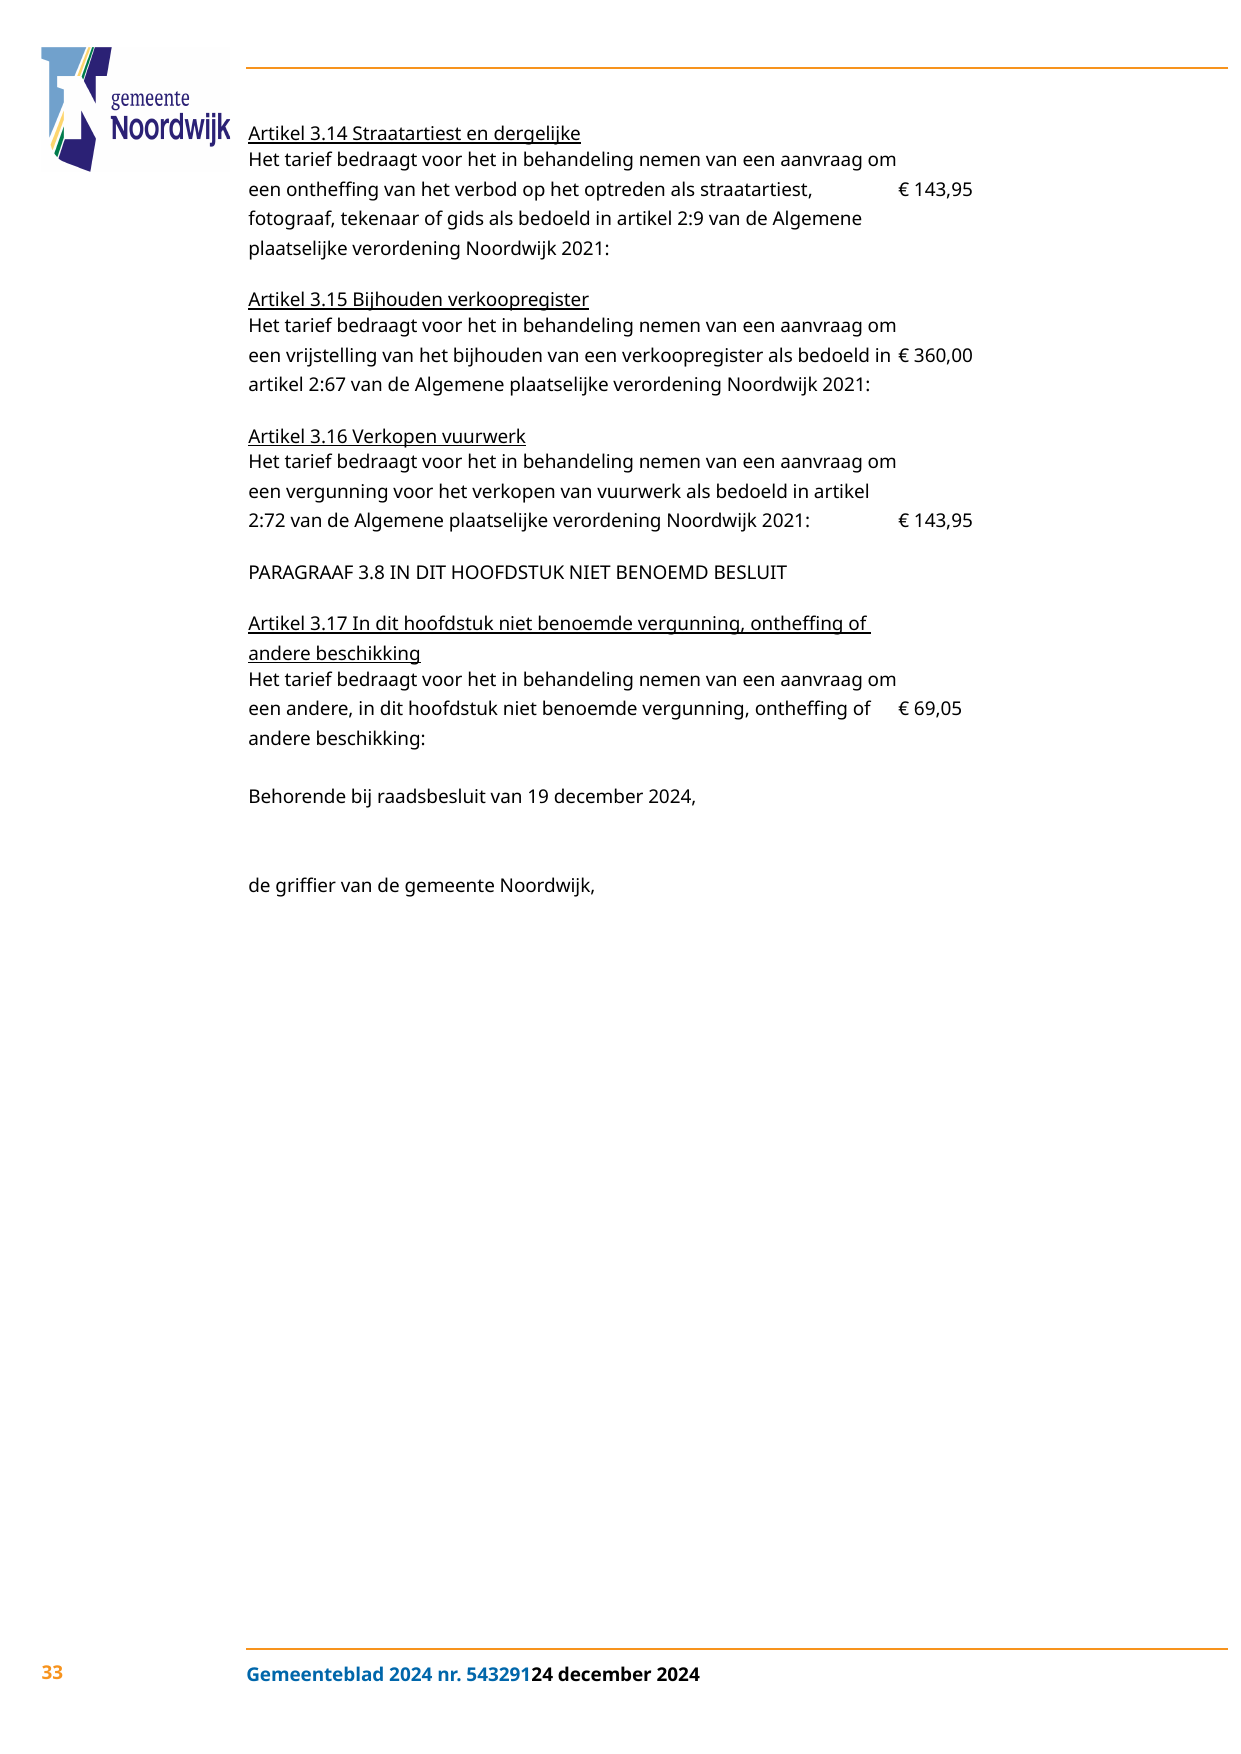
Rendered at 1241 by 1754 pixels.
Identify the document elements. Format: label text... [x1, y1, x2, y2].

table_cell [898, 585, 1152, 611]
table_cell € 143,95 [898, 146, 1152, 261]
table_cell Artikel 3.16 Verkopen vuurwerk [248, 423, 898, 448]
table_cell [898, 559, 1152, 585]
table_cell Artikel 3.14 Straatartiest en dergelijke [248, 121, 898, 146]
table_cell [248, 261, 898, 286]
table_cell Het tarief bedraagt voor het in behandeling nemen van een aanvraag om een vrijstelling van het bijhouden van een verkoopregister als bedoeld in artikel 2:67 van de Algemene plaatselijke verordening Noordwijk 2021: [248, 312, 898, 397]
text de griffier van de gemeente Noordwijk, [248, 872, 1152, 898]
table_cell [248, 95, 898, 121]
table_cell [898, 611, 1152, 666]
table_cell [898, 261, 1152, 286]
table_cell [898, 286, 1152, 312]
table_cell Artikel 3.17 In dit hoofdstuk niet benoemde vergunning, ontheffing of andere beschikking [248, 611, 898, 666]
table_cell Het tarief bedraagt voor het in behandeling nemen van een aanvraag om een vergunning voor het verkopen van vuurwerk als bedoeld in artikel 2:72 van de Algemene plaatselijke verordening Noordwijk 2021: [248, 449, 898, 533]
table_cell PARAGRAAF 3.8 IN DIT HOOFDSTUK NIET BENOEMD BESLUIT [248, 559, 898, 585]
table_cell Het tarief bedraagt voor het in behandeling nemen van een aanvraag om een ontheffing van het verbod op het optreden als straatartiest, fotograaf, tekenaar of gids als bedoeld in artikel 2:9 van de Algemene plaatselijke verordening Noordwijk 2021: [248, 146, 898, 261]
table_cell [898, 397, 1152, 423]
table_cell € 69,05 [898, 666, 1152, 751]
table_cell [248, 585, 898, 611]
table_cell € 360,00 [898, 312, 1152, 397]
table_cell [898, 121, 1152, 146]
table_cell [248, 534, 898, 559]
table_cell [898, 423, 1152, 448]
picture [41, 47, 231, 172]
table_cell € 143,95 [898, 449, 1152, 533]
table_cell [898, 534, 1152, 559]
table_cell [898, 95, 1152, 121]
table_cell Artikel 3.15 Bijhouden verkoopregister [248, 286, 898, 312]
table_cell Het tarief bedraagt voor het in behandeling nemen van een aanvraag om een andere, in dit hoofdstuk niet benoemde vergunning, ontheffing of andere beschikking: [248, 666, 898, 751]
text Behorende bij raadsbesluit van 19 december 2024, [248, 784, 1152, 809]
table_cell [248, 397, 898, 423]
